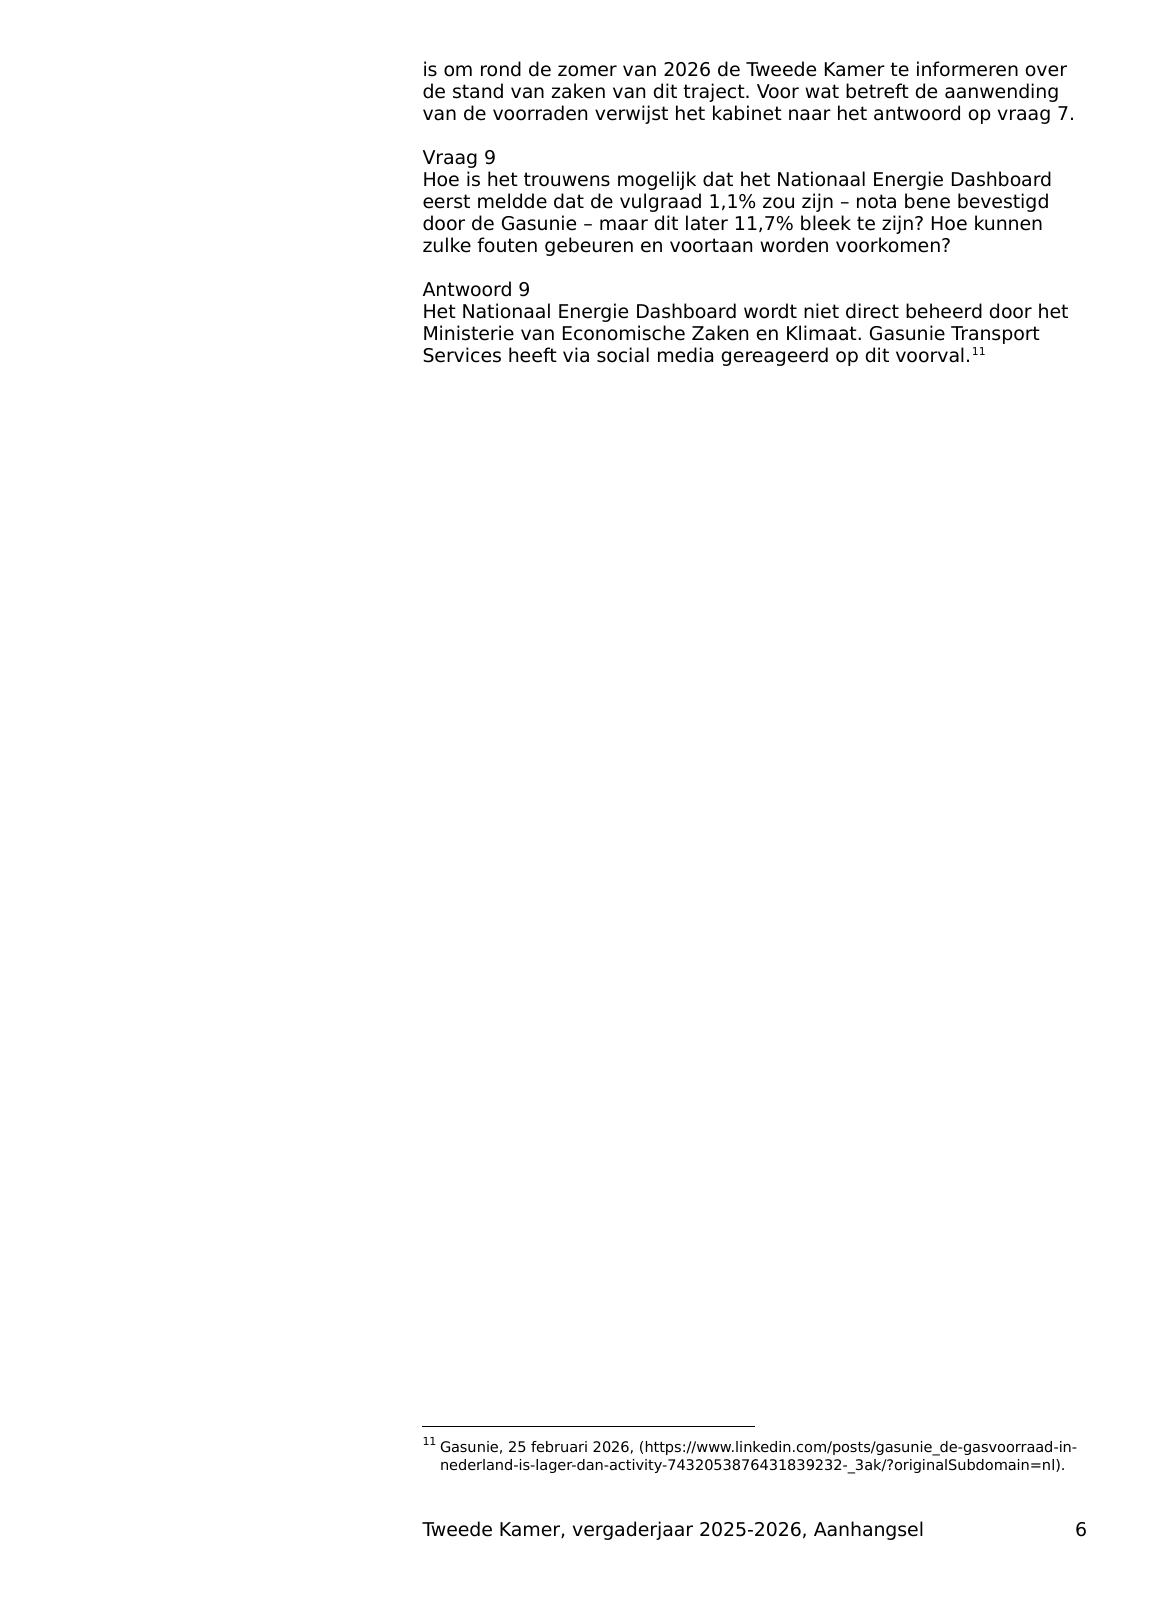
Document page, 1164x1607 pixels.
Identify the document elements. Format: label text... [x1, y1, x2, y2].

text Vraag 9 [422, 147, 1087, 169]
text Het Nationaal Energie Dashboard wordt niet direct beheerd door het Ministerie van Economische Zaken en Klimaat. Gasunie Transport Services heeft via social media gereageerd op dit voorval. [422, 301, 1087, 367]
text Gasunie, 25 februari 2026, (https://www.linkedin.com/posts/gasunie_de-gasvoorraad-in-nederland-is-lager-dan-activity-7432053876431839232-_3ak/?originalSubdomain=nl). [422, 1435, 1087, 1474]
text is om rond de zomer van 2026 de Tweede Kamer te informeren over de stand van zaken van dit traject. Voor wat betreft de aanwending van de voorraden verwijst het kabinet naar het antwoord op vraag 7. [422, 59, 1087, 125]
text Hoe is het trouwens mogelijk dat het Nationaal Energie Dashboard eerst meldde dat de vulgraad 1,1% zou zijn – nota bene bevestigd door de Gasunie – maar dit later 11,7% bleek te zijn? Hoe kunnen zulke fouten gebeuren en voortaan worden voorkomen? [422, 169, 1087, 257]
text Antwoord 9 [422, 279, 1087, 301]
